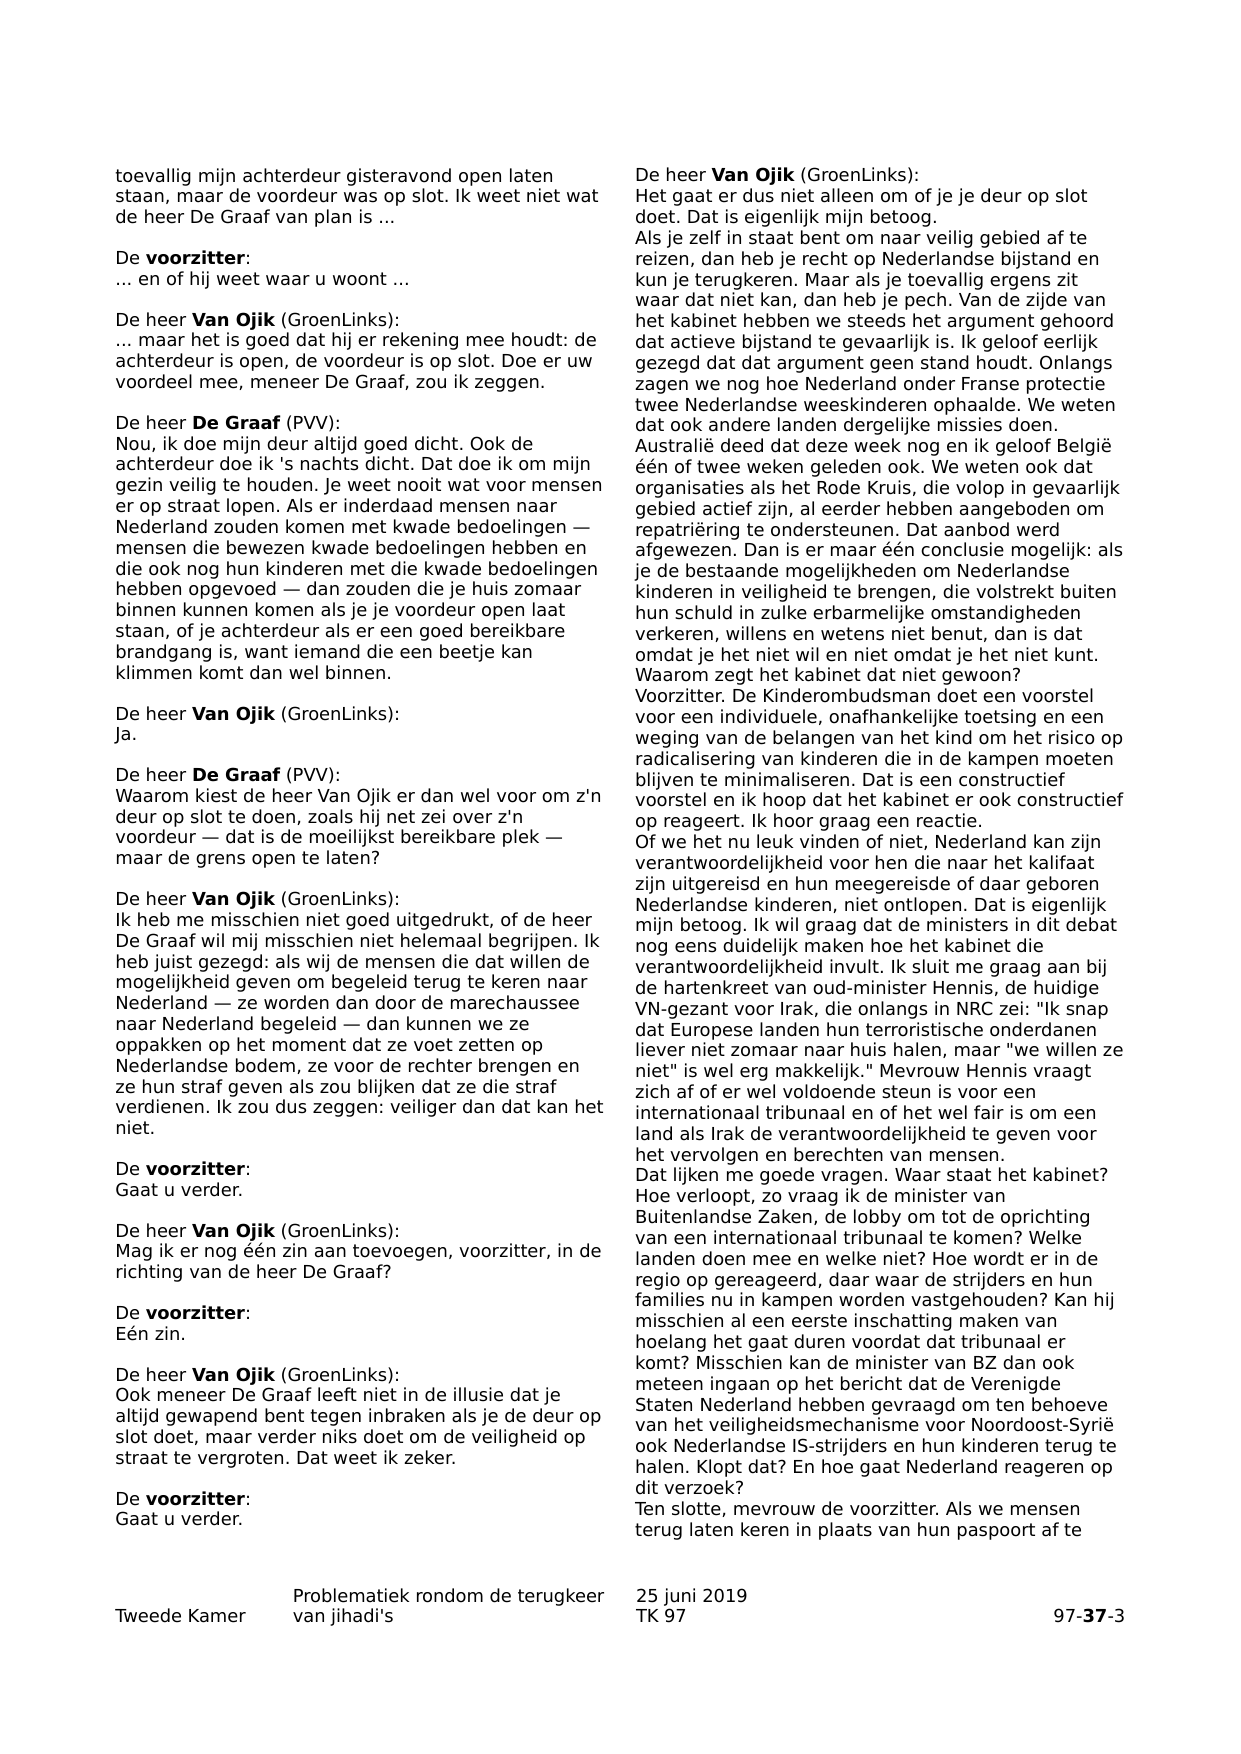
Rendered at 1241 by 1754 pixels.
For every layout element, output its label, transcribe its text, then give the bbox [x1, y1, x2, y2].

text De voorzitter: [115, 1488, 605, 1509]
text De heer Van Ojik (GroenLinks): [115, 309, 605, 330]
text De heer Van Ojik (GroenLinks): [115, 1364, 605, 1385]
text Het gaat er dus niet alleen om of je je deur op slot doet. Dat is eigenlijk mijn betoog. [635, 186, 1125, 228]
text Gaat u verder. [115, 1179, 605, 1200]
text De voorzitter: [115, 248, 605, 268]
text De heer Van Ojik (GroenLinks): [115, 703, 605, 724]
text Ook meneer De Graaf leeft niet in de illusie dat je altijd gewapend bent tegen inbraken als je de deur op slot doet, maar verder niks doet om de veiligheid op straat te vergroten. Dat weet ik zeker. [115, 1385, 605, 1468]
text Eén zin. [115, 1323, 605, 1344]
text De voorzitter: [115, 1159, 605, 1179]
text Ik heb me misschien niet goed uitgedrukt, of de heer De Graaf wil mij misschien niet helemaal begrijpen. Ik heb juist gezegd: als wij de mensen die dat willen de mogelijkheid geven om begeleid terug te keren naar Nederland — ze worden dan door de marechaussee naar Nederland begeleid — dan kunnen we ze oppakken op het moment dat ze voet zetten op Nederlandse bodem, ze voor de rechter brengen en ze hun straf geven als zou blijken dat ze die straf verdienen. Ik zou dus zeggen: veiliger dan dat kan het niet. [115, 910, 605, 1139]
text De heer De Graaf (PVV): [115, 765, 605, 786]
text Ja. [115, 724, 605, 745]
text toevallig mijn achterdeur gisteravond open laten staan, maar de voordeur was op slot. Ik weet niet wat de heer De Graaf van plan is ... [115, 165, 605, 228]
text Als je zelf in staat bent om naar veilig gebied af te reizen, dan heb je recht op Nederlandse bijstand en kun je terugkeren. Maar als je toevallig ergens zit waar dat niet kan, dan heb je pech. Van de zijde van het kabinet hebben we steeds het argument gehoord dat actieve bijstand te gevaarlijk is. Ik geloof eerlijk gezegd dat dat argument geen stand houdt. Onlangs zagen we nog hoe Nederland onder Franse protectie twee Nederlandse weeskinderen ophaalde. We weten dat ook andere landen dergelijke missies doen. Australië deed dat deze week nog en ik geloof België één of twee weken geleden ook. We weten ook dat organisaties als het Rode Kruis, die volop in gevaarlijk gebied actief zijn, al eerder hebben aangeboden om repatriëring te ondersteunen. Dat aanbod werd afgewezen. Dan is er maar één conclusie mogelijk: als je de bestaande mogelijkheden om Nederlandse kinderen in veiligheid te brengen, die volstrekt buiten hun schuld in zulke erbarmelijke omstandigheden verkeren, willens en wetens niet benut, dan is dat omdat je het niet wil en niet omdat je het niet kunt. Waarom zegt het kabinet dat niet gewoon? [635, 228, 1125, 686]
text Gaat u verder. [115, 1509, 605, 1530]
text De heer Van Ojik (GroenLinks): [635, 165, 1125, 186]
text De heer Van Ojik (GroenLinks): [115, 889, 605, 910]
text Mag ik er nog één zin aan toevoegen, voorzitter, in de richting van de heer De Graaf? [115, 1241, 605, 1283]
text De voorzitter: [115, 1303, 605, 1323]
text Of we het nu leuk vinden of niet, Nederland kan zijn verantwoordelijkheid voor hen die naar het kalifaat zijn uitgereisd en hun meegereisde of daar geboren Nederlandse kinderen, niet ontlopen. Dat is eigenlijk mijn betoog. Ik wil graag dat de ministers in dit debat nog eens duidelijk maken hoe het kabinet die verantwoordelijkheid invult. Ik sluit me graag aan bij de hartenkreet van oud-minister Hennis, de huidige VN-gezant voor Irak, die onlangs in NRC zei: "Ik snap dat Europese landen hun terroristische onderdanen liever niet zomaar naar huis halen, maar "we willen ze niet" is wel erg makkelijk." Mevrouw Hennis vraagt zich af of er wel voldoende steun is voor een internationaal tribunaal en of het wel fair is om een land als Irak de verantwoordelijkheid te geven voor het vervolgen en berechten van mensen. [635, 832, 1125, 1165]
text Dat lijken me goede vragen. Waar staat het kabinet? Hoe verloopt, zo vraag ik de minister van Buitenlandse Zaken, de lobby om tot de oprichting van een internationaal tribunaal te komen? Welke landen doen mee en welke niet? Hoe wordt er in de regio op gereageerd, daar waar de strijders en hun families nu in kampen worden vastgehouden? Kan hij misschien al een eerste inschatting maken van hoelang het gaat duren voordat dat tribunaal er komt? Misschien kan de minister van BZ dan ook meteen ingaan op het bericht dat de Verenigde Staten Nederland hebben gevraagd om ten behoeve van het veiligheidsmechanisme voor Noordoost-Syrië ook Nederlandse IS-strijders en hun kinderen terug te halen. Klopt dat? En hoe gaat Nederland reageren op dit verzoek? [635, 1165, 1125, 1498]
text Ten slotte, mevrouw de voorzitter. Als we mensen terug laten keren in plaats van hun paspoort af te [635, 1498, 1125, 1540]
text De heer De Graaf (PVV): [115, 413, 605, 433]
text De heer Van Ojik (GroenLinks): [115, 1220, 605, 1241]
text ... en of hij weet waar u woont ... [115, 268, 605, 289]
text Voorzitter. De Kinderombudsman doet een voorstel voor een individuele, onafhankelijke toetsing en een weging van de belangen van het kind om het risico op radicalisering van kinderen die in de kampen moeten blijven te minimaliseren. Dat is een constructief voorstel en ik hoop dat het kabinet er ook constructief op reageert. Ik hoor graag een reactie. [635, 686, 1125, 832]
text Waarom kiest de heer Van Ojik er dan wel voor om z'n deur op slot te doen, zoals hij net zei over z'n voordeur — dat is de moeilijkst bereikbare plek — maar de grens open te laten? [115, 786, 605, 869]
text Nou, ik doe mijn deur altijd goed dicht. Ook de achterdeur doe ik 's nachts dicht. Dat doe ik om mijn gezin veilig te houden. Je weet nooit wat voor mensen er op straat lopen. Als er inderdaad mensen naar Nederland zouden komen met kwade bedoelingen — mensen die bewezen kwade bedoelingen hebben en die ook nog hun kinderen met die kwade bedoelingen hebben opgevoed — dan zouden die je huis zomaar binnen kunnen komen als je je voordeur open laat staan, of je achterdeur als er een goed bereikbare brandgang is, want iemand die een beetje kan klimmen komt dan wel binnen. [115, 433, 605, 683]
text ... maar het is goed dat hij er rekening mee houdt: de achterdeur is open, de voordeur is op slot. Doe er uw voordeel mee, meneer De Graaf, zou ik zeggen. [115, 330, 605, 393]
